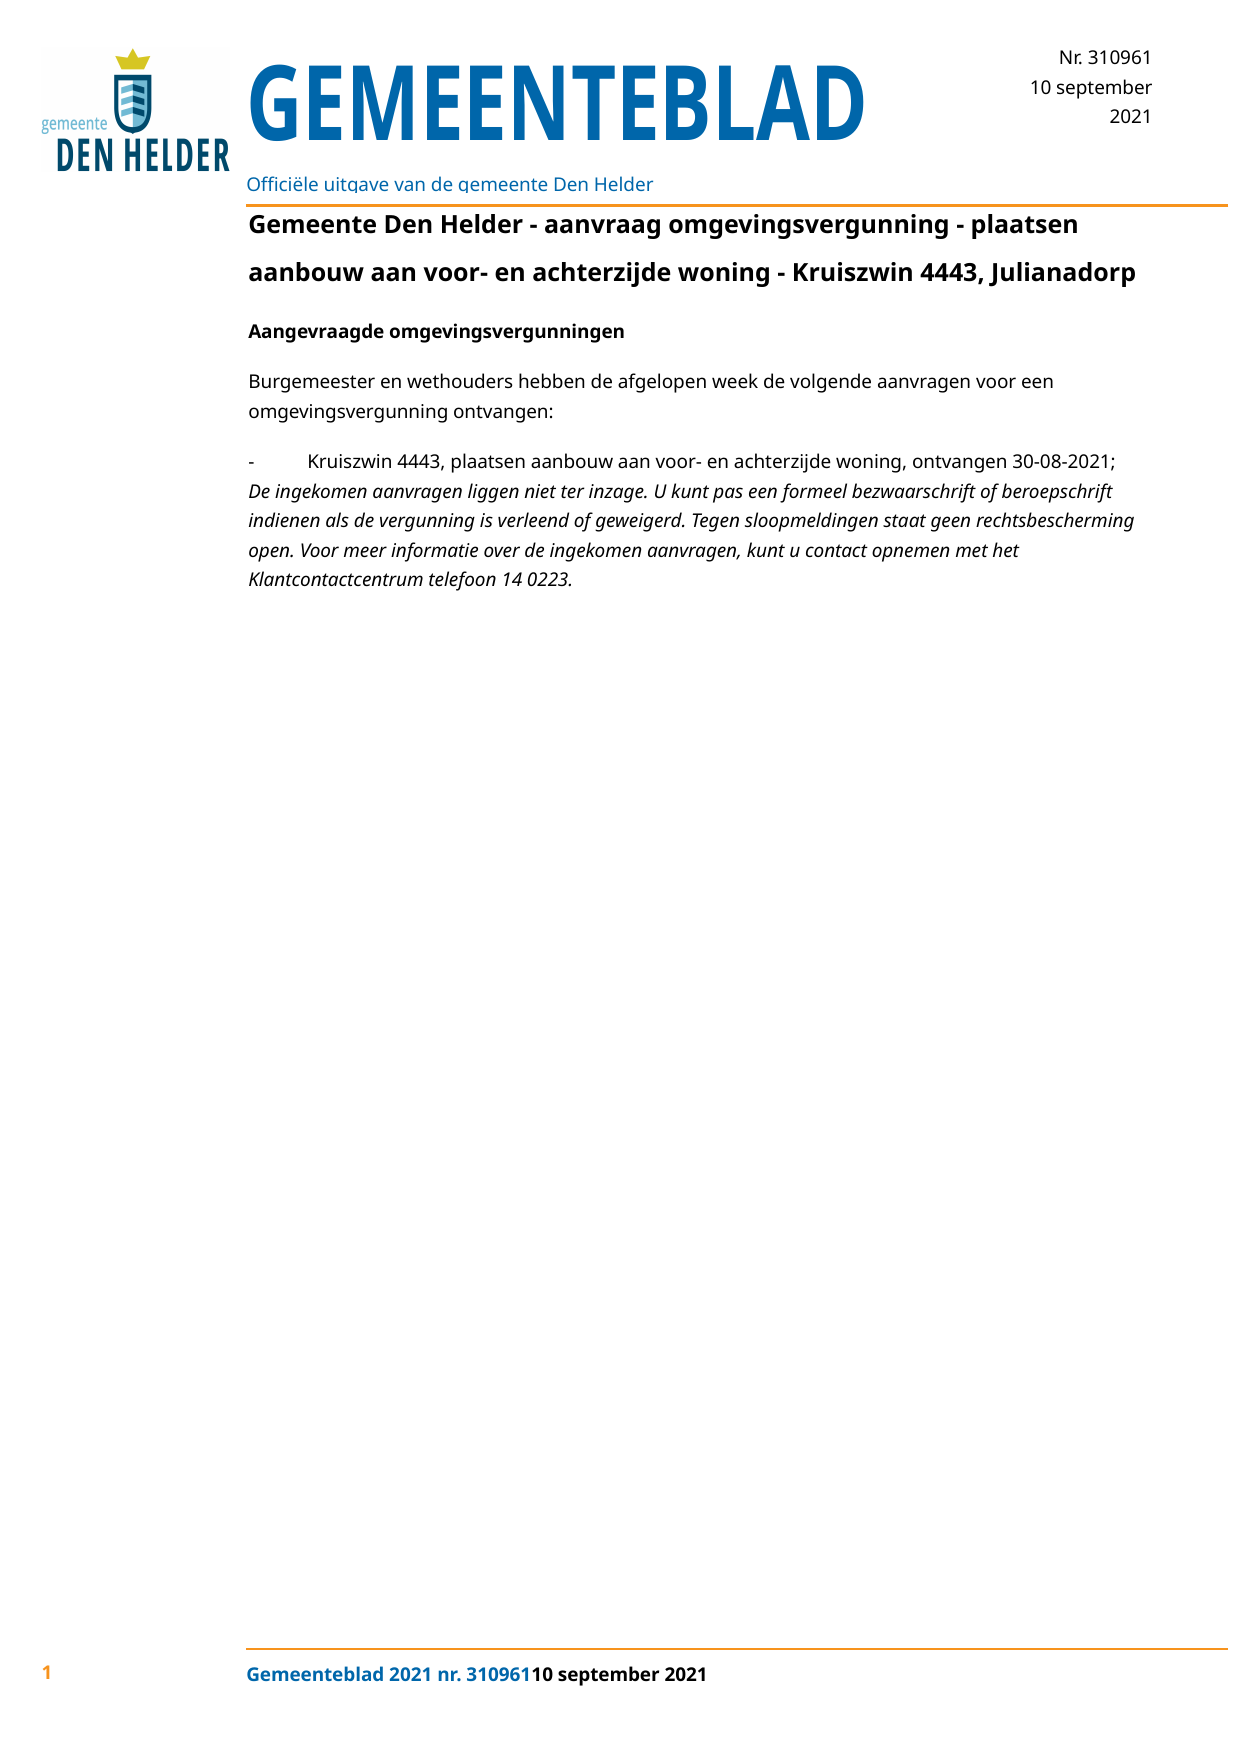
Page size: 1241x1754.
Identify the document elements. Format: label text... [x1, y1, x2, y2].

picture [220, 160, 224, 172]
picture [182, 144, 187, 165]
list Kruiszwin 4443, plaatsen aanbouw aan voor- en achterzijde woning, ontvangen 30-08-2021; [248, 448, 1152, 474]
picture [100, 154, 106, 172]
text Gemeente Den Helder - aanvraag omgevingsvergunning - plaatsen aanbouw aan voor- en achterzijde woning - Kruiszwin 4443, Julianadorp [248, 207, 1152, 288]
text Aangevraagde omgevingsvergunningen [248, 318, 1152, 344]
text Burgemeester en wethouders hebben de afgelopen week de volgende aanvragen voor een omgevingsvergunning ontvangen: [248, 368, 1152, 424]
picture [130, 157, 135, 172]
text De ingekomen aanvragen liggen niet ter inzage. U kunt pas een formeel bezwaarschrift of beroepschrift indienen als de vergunning is verleend of geweigerd. Tegen sloopmeldingen staat geen rechtsbescherming open. Voor meer informatie over de ingekomen aanvragen, kunt u contact opnemen met het Klantcontactcentrum telefoon 14 0223. [248, 478, 1152, 592]
picture [63, 144, 68, 165]
picture [41, 47, 231, 172]
